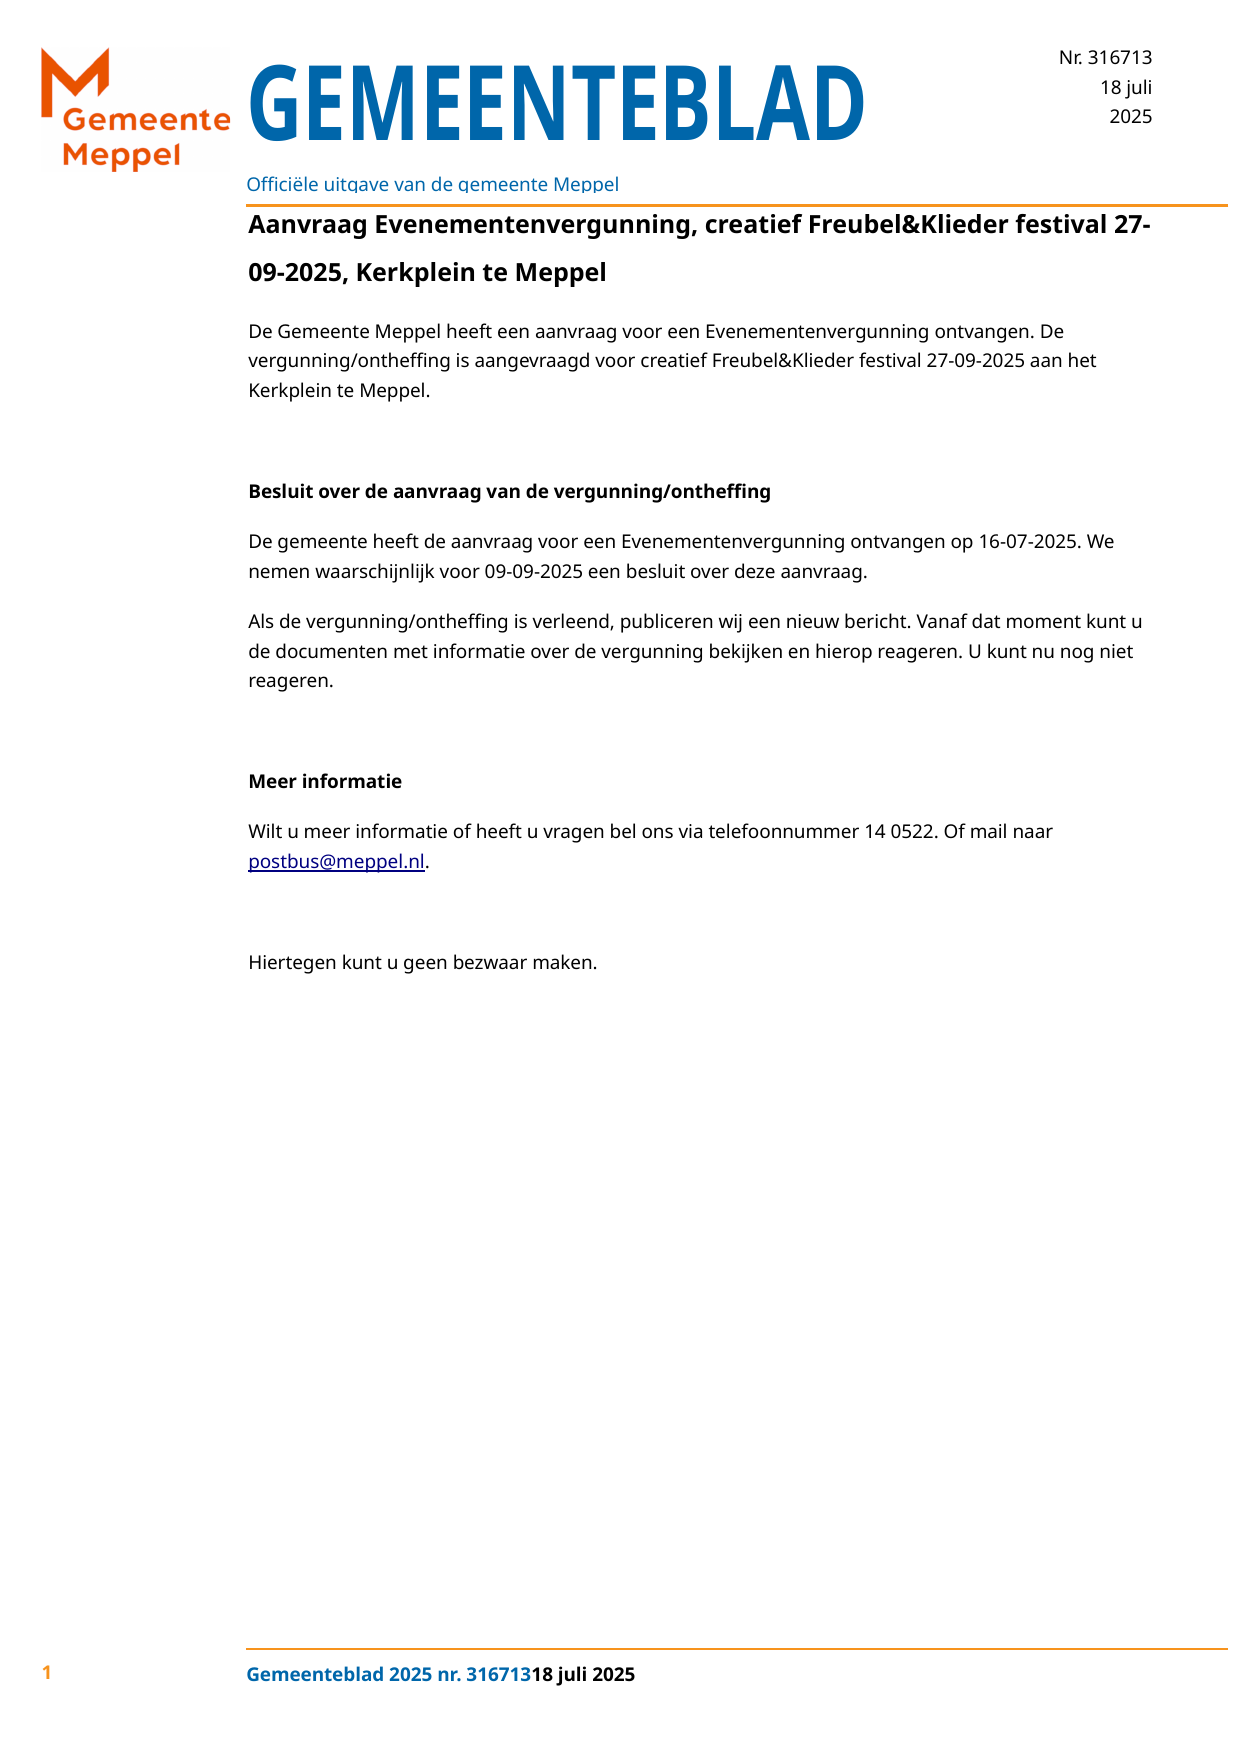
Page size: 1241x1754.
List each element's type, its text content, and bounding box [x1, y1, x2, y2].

text Wilt u meer informatie of heeft u vragen bel ons via telefoonnummer 14 0522. Of mail naar postbus@meppel.nl. [248, 819, 1152, 874]
picture [41, 47, 231, 172]
text Besluit over de aanvraag van de vergunning/ontheffing [248, 478, 1152, 504]
text Hiertegen kunt u geen bezwaar maken. [248, 949, 1152, 975]
text Als de vergunning/ontheffing is verleend, publiceren wij een nieuw bericht. Vanaf dat moment kunt u de documenten met informatie over de vergunning bekijken en hierop reageren. U kunt nu nog niet reageren. [248, 608, 1152, 693]
text De Gemeente Meppel heeft een aanvraag voor een Evenementenvergunning ontvangen. De vergunning/ontheffing is aangevraagd voor creatief Freubel&Klieder festival 27-09-2025 aan het Kerkplein te Meppel. [248, 318, 1152, 403]
text Meer informatie [248, 768, 1152, 794]
text De gemeente heeft de aanvraag voor een Evenementenvergunning ontvangen op 16-07-2025. We nemen waarschijnlijk voor 09-09-2025 een besluit over deze aanvraag. [248, 528, 1152, 584]
text Aanvraag Evenementenvergunning, creatief Freubel&Klieder festival 27-09-2025, Kerkplein te Meppel [248, 207, 1152, 288]
